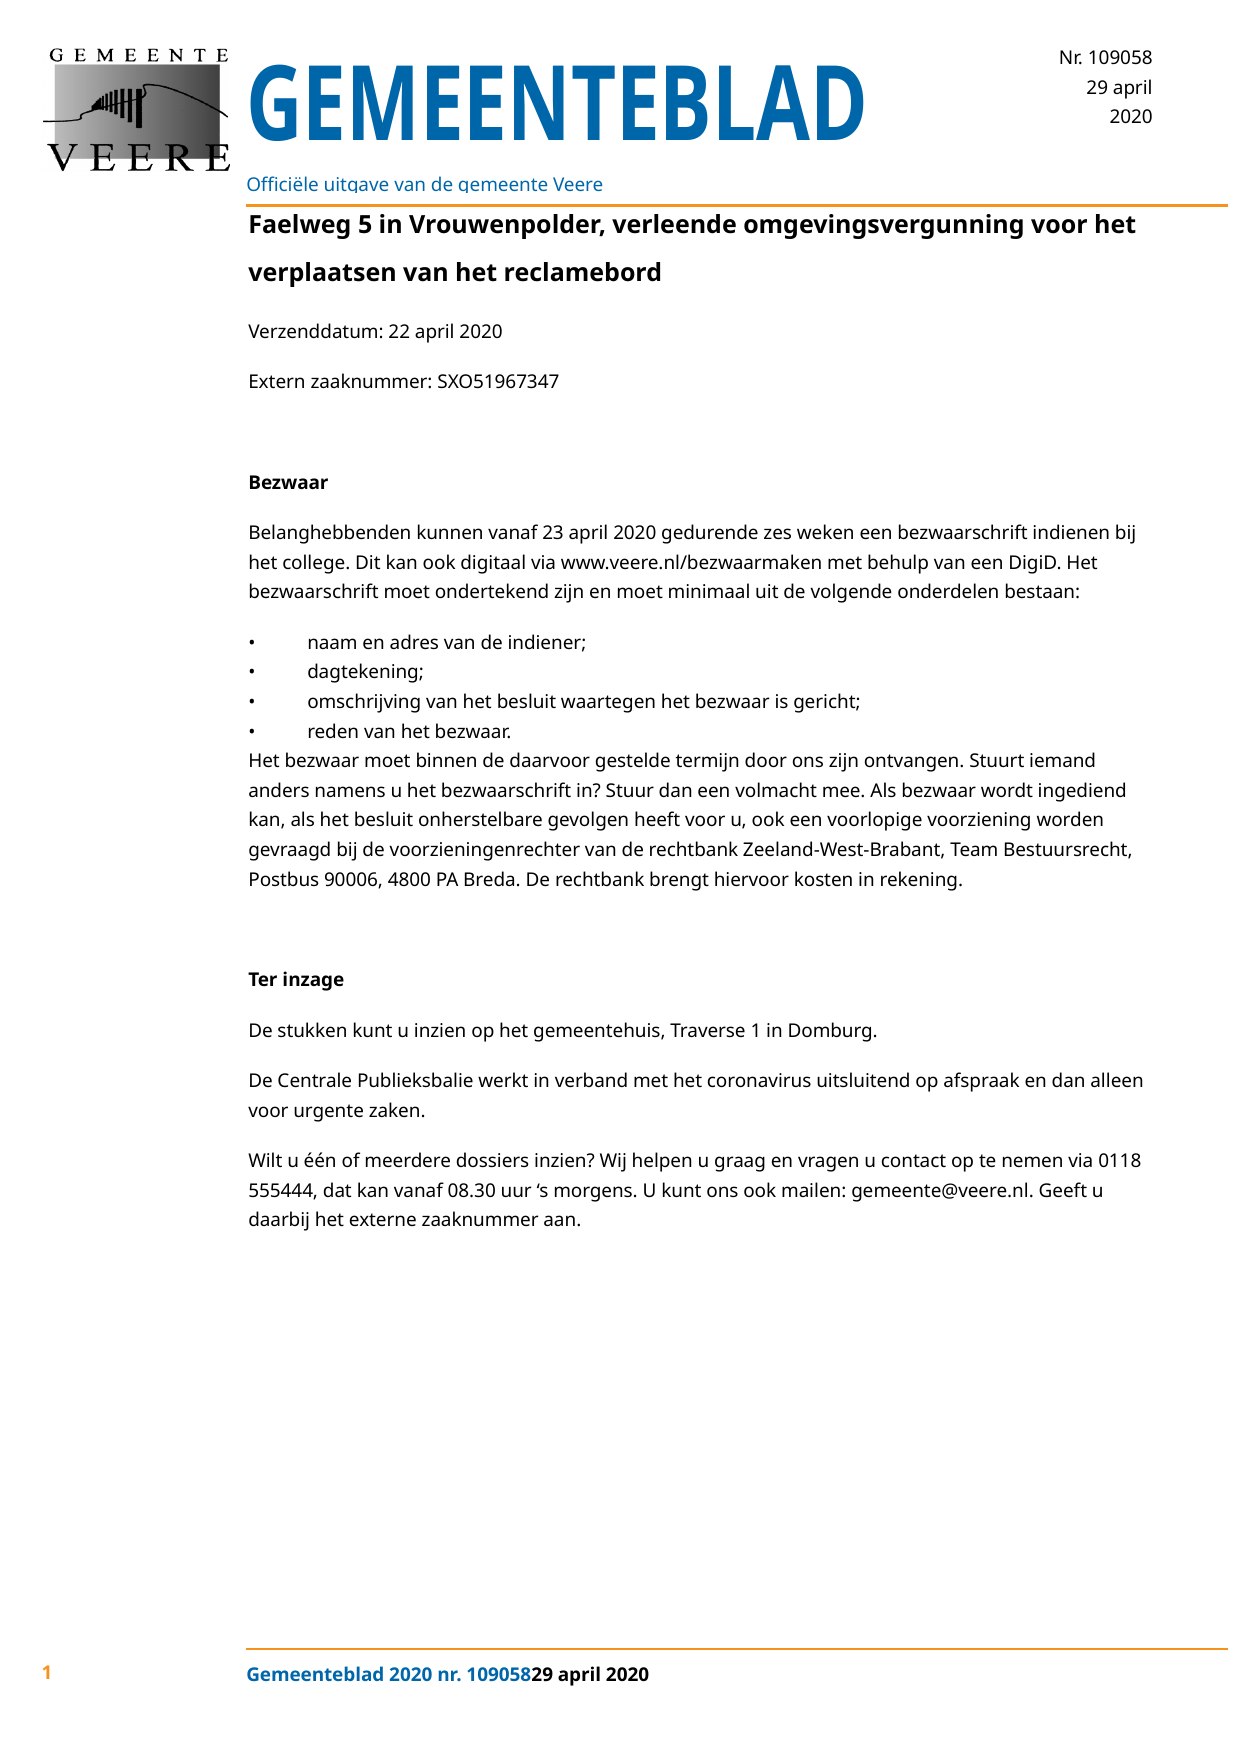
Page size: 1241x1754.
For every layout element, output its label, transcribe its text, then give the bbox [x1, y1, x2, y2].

text De stukken kunt u inzien op het gemeentehuis, Traverse 1 in Domburg. [248, 1017, 1152, 1043]
text Verzenddatum: 22 april 2020 [248, 318, 1152, 344]
text Wilt u één of meerdere dossiers inzien? Wij helpen u graag en vragen u contact op te nemen via 0118 555444, dat kan vanaf 08.30 uur ‘s morgens. U kunt ons ook mailen: gemeente@veere.nl. Geeft u daarbij het externe zaaknummer aan. [248, 1147, 1152, 1232]
text Het bezwaar moet binnen de daarvoor gestelde termijn door ons zijn ontvangen. Stuurt iemand anders namens u het bezwaarschrift in? Stuur dan een volmacht mee. Als bezwaar wordt ingediend kan, als het besluit onherstelbare gevolgen heeft voor u, ook een voorlopige voorziening worden gevraagd bij de voorzieningenrechter van de rechtbank Zeeland-West-Brabant, Team Bestuursrecht, Postbus 90006, 4800 PA Breda. De rechtbank brengt hiervoor kosten in rekening. [248, 747, 1152, 892]
list dagtekening; [248, 659, 1152, 684]
text Bezwaar [248, 469, 1152, 495]
text Faelweg 5 in Vrouwenpolder, verleende omgevingsvergunning voor het verplaatsen van het reclamebord [248, 207, 1152, 288]
list reden van het bezwaar. [248, 718, 1152, 744]
text Extern zaaknummer: SXO51967347 [248, 368, 1152, 394]
list omschrijving van het besluit waartegen het bezwaar is gericht; [248, 688, 1152, 714]
picture [41, 47, 231, 172]
text Ter inzage [248, 967, 1152, 992]
list naam en adres van de indiener; [248, 629, 1152, 655]
text Belanghebbenden kunnen vanaf 23 april 2020 gedurende zes weken een bezwaarschrift indienen bij het college. Dit kan ook digitaal via www.veere.nl/bezwaarmaken met behulp van een DigiD. Het bezwaarschrift moet ondertekend zijn en moet minimaal uit de volgende onderdelen bestaan: [248, 519, 1152, 604]
text De Centrale Publieksbalie werkt in verband met het coronavirus uitsluitend op afspraak en dan alleen voor urgente zaken. [248, 1067, 1152, 1123]
